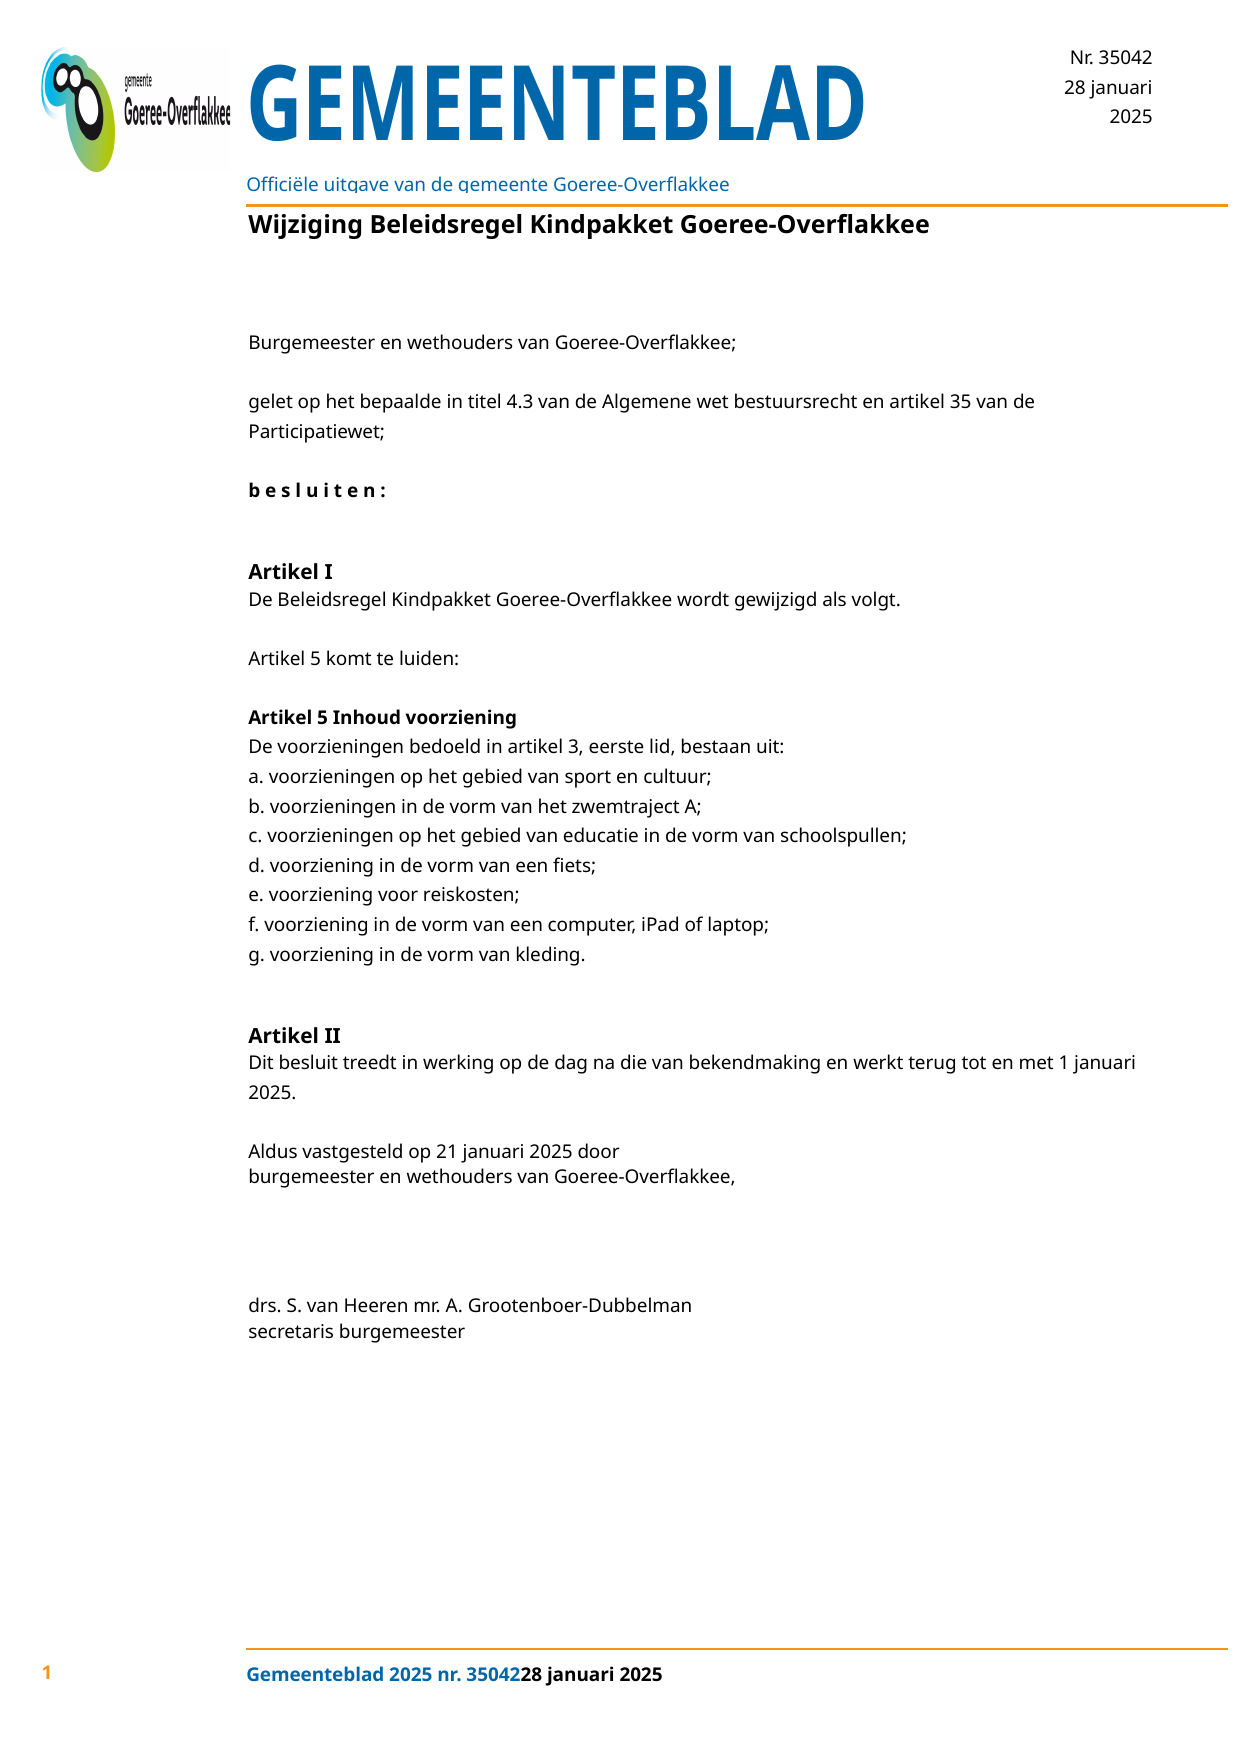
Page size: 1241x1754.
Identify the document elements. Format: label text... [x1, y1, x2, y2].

text b e s l u i t e n : [248, 477, 1152, 503]
text Artikel II [248, 1021, 1152, 1049]
text Artikel 5 Inhoud voorziening [248, 704, 1152, 730]
text f. voorziening in de vorm van een computer, iPad of laptop; [248, 911, 1152, 937]
text De voorzieningen bedoeld in artikel 3, eerste lid, bestaan uit: [248, 734, 1152, 759]
text Artikel I [248, 557, 1152, 586]
text a. voorzieningen op het gebied van sport en cultuur; [248, 763, 1152, 789]
text secretaris burgemeester [248, 1318, 1152, 1344]
text Aldus vastgesteld op 21 januari 2025 door [248, 1138, 1152, 1164]
text Wijziging Beleidsregel Kindpakket Goeree-Overflakkee [248, 207, 1152, 241]
text gelet op het bepaalde in titel 4.3 van de Algemene wet bestuursrecht en artikel 35 van de Participatiewet; [248, 389, 1152, 444]
text c. voorzieningen op het gebied van educatie in de vorm van schoolspullen; [248, 822, 1152, 848]
text d. voorziening in de vorm van een fiets; [248, 852, 1152, 878]
text Dit besluit treedt in werking op de dag na die van bekendmaking en werkt terug tot en met 1 januari 2025. [248, 1049, 1152, 1104]
text Artikel 5 komt te luiden: [248, 645, 1152, 671]
text e. voorziening voor reiskosten; [248, 882, 1152, 907]
text De Beleidsregel Kindpakket Goeree-Overflakkee wordt gewijzigd als volgt. [248, 586, 1152, 612]
picture [41, 47, 231, 172]
text g. voorziening in de vorm van kleding. [248, 941, 1152, 967]
text Burgemeester en wethouders van Goeree-Overflakkee; [248, 329, 1152, 355]
text drs. S. van Heeren mr. A. Grootenboer-Dubbelman [248, 1292, 1152, 1318]
text burgemeester en wethouders van Goeree-Overflakkee, [248, 1164, 1152, 1189]
text b. voorzieningen in de vorm van het zwemtraject A; [248, 793, 1152, 819]
